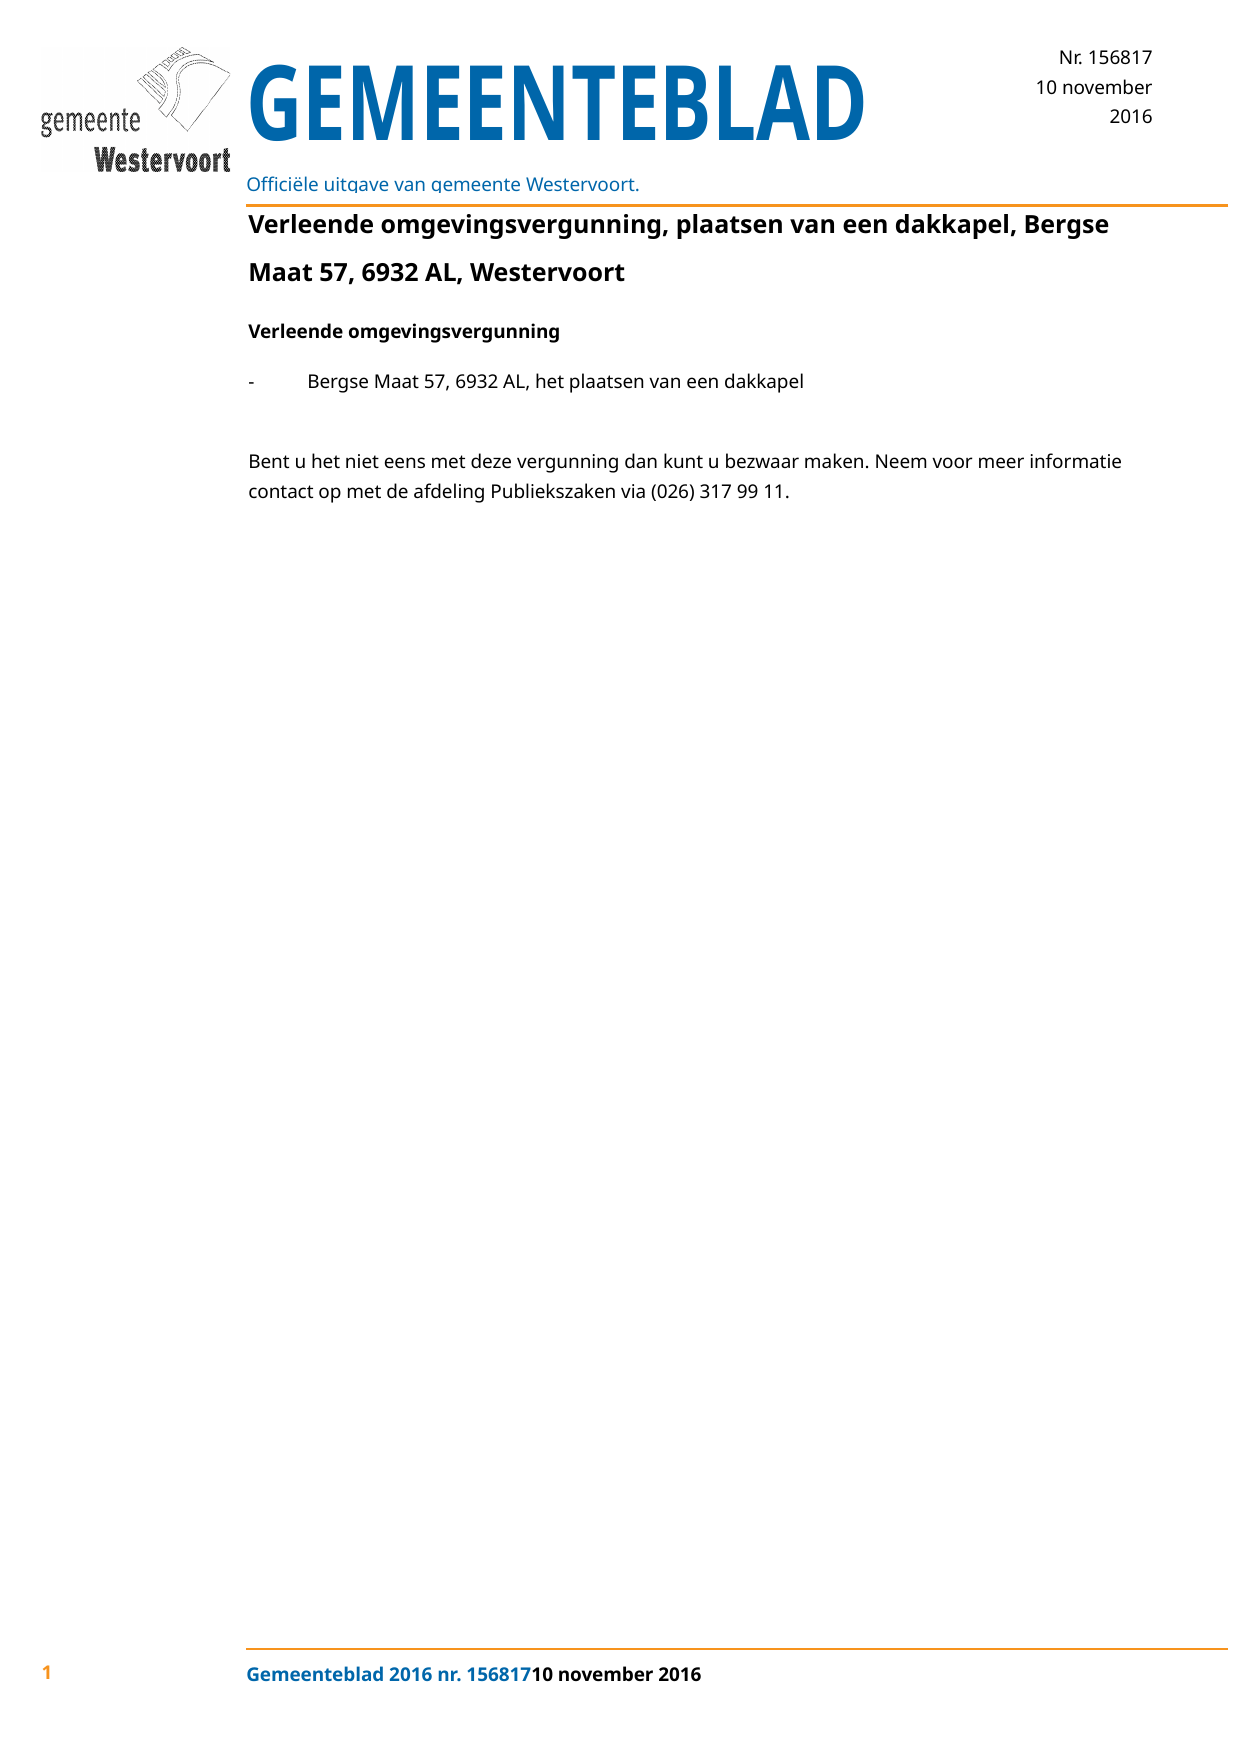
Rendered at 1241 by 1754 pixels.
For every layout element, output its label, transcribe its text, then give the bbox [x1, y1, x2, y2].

text Verleende omgevingsvergunning [248, 318, 1152, 344]
text Bent u het niet eens met deze vergunning dan kunt u bezwaar maken. Neem voor meer informatie contact op met de afdeling Publiekszaken via (026) 317 99 11. [248, 448, 1152, 504]
list Bergse Maat 57, 6932 AL, het plaatsen van een dakkapel [248, 368, 1152, 394]
text Verleende omgevingsvergunning, plaatsen van een dakkapel, Bergse Maat 57, 6932 AL, Westervoort [248, 207, 1152, 288]
picture [41, 47, 231, 172]
